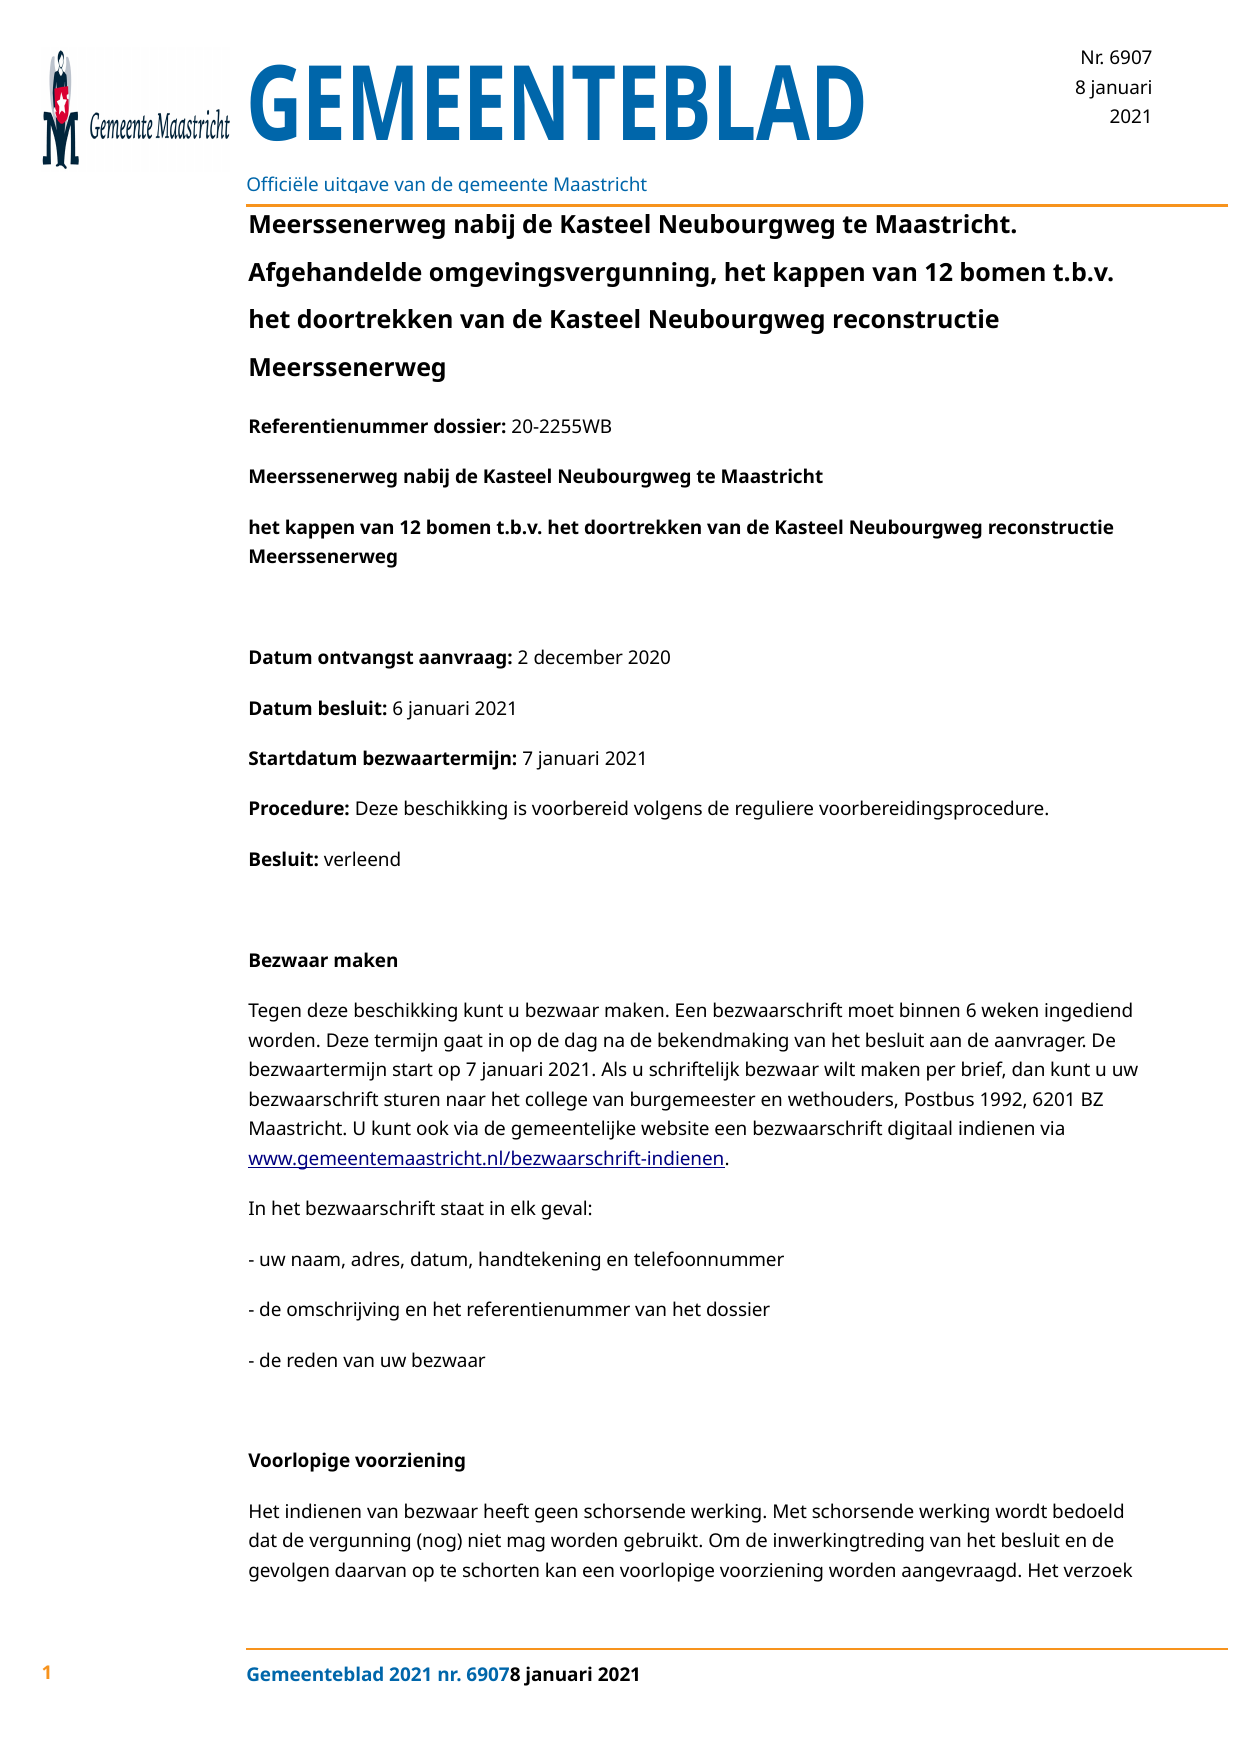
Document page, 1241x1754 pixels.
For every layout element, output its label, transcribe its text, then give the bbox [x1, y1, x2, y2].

text Bezwaar maken [248, 947, 1152, 973]
text - de omschrijving en het referentienummer van het dossier [248, 1296, 1152, 1322]
text Meerssenerweg nabij de Kasteel Neubourgweg te Maastricht. Afgehandelde omgevingsvergunning, het kappen van 12 bomen t.b.v. het doortrekken van de Kasteel Neubourgweg reconstructie Meerssenerweg [248, 207, 1152, 384]
text Meerssenerweg nabij de Kasteel Neubourgweg te Maastricht [248, 463, 1152, 489]
text - uw naam, adres, datum, handtekening en telefoonnummer [248, 1246, 1152, 1272]
text In het bezwaarschrift staat in elk geval: [248, 1196, 1152, 1221]
text Datum besluit: 6 januari 2021 [248, 695, 1152, 721]
text Datum ontvangst aanvraag: 2 december 2020 [248, 644, 1152, 670]
text Startdatum bezwaartermijn: 7 januari 2021 [248, 745, 1152, 771]
text het kappen van 12 bomen t.b.v. het doortrekken van de Kasteel Neubourgweg reconstructie Meerssenerweg [248, 514, 1152, 569]
text Referentienummer dossier: 20-2255WB [248, 413, 1152, 439]
text Voorlopige voorziening [248, 1448, 1152, 1473]
text Tegen deze beschikking kunt u bezwaar maken. Een bezwaarschrift moet binnen 6 weken ingediend worden. Deze termijn gaat in op de dag na de bekendmaking van het besluit aan de aanvrager. De bezwaartermijn start op 7 januari 2021. Als u schriftelijk bezwaar wilt maken per brief, dan kunt u uw bezwaarschrift sturen naar het college van burgemeester en wethouders, Postbus 1992, 6201 BZ Maastricht. U kunt ook via de gemeentelijke website een bezwaarschrift digitaal indienen via www.gemeentemaastricht.nl/bezwaarschrift-indienen. [248, 997, 1152, 1171]
picture [41, 47, 231, 172]
text Het indienen van bezwaar heeft geen schorsende werking. Met schorsende werking wordt bedoeld dat de vergunning (nog) niet mag worden gebruikt. Om de inwerkingtreding van het besluit en de gevolgen daarvan op te schorten kan een voorlopige voorziening worden aangevraagd. Het verzoek [248, 1498, 1152, 1583]
text - de reden van uw bezwaar [248, 1347, 1152, 1373]
text Besluit: verleend [248, 846, 1152, 872]
text Procedure: Deze beschikking is voorbereid volgens de reguliere voorbereidingsprocedure. [248, 796, 1152, 821]
